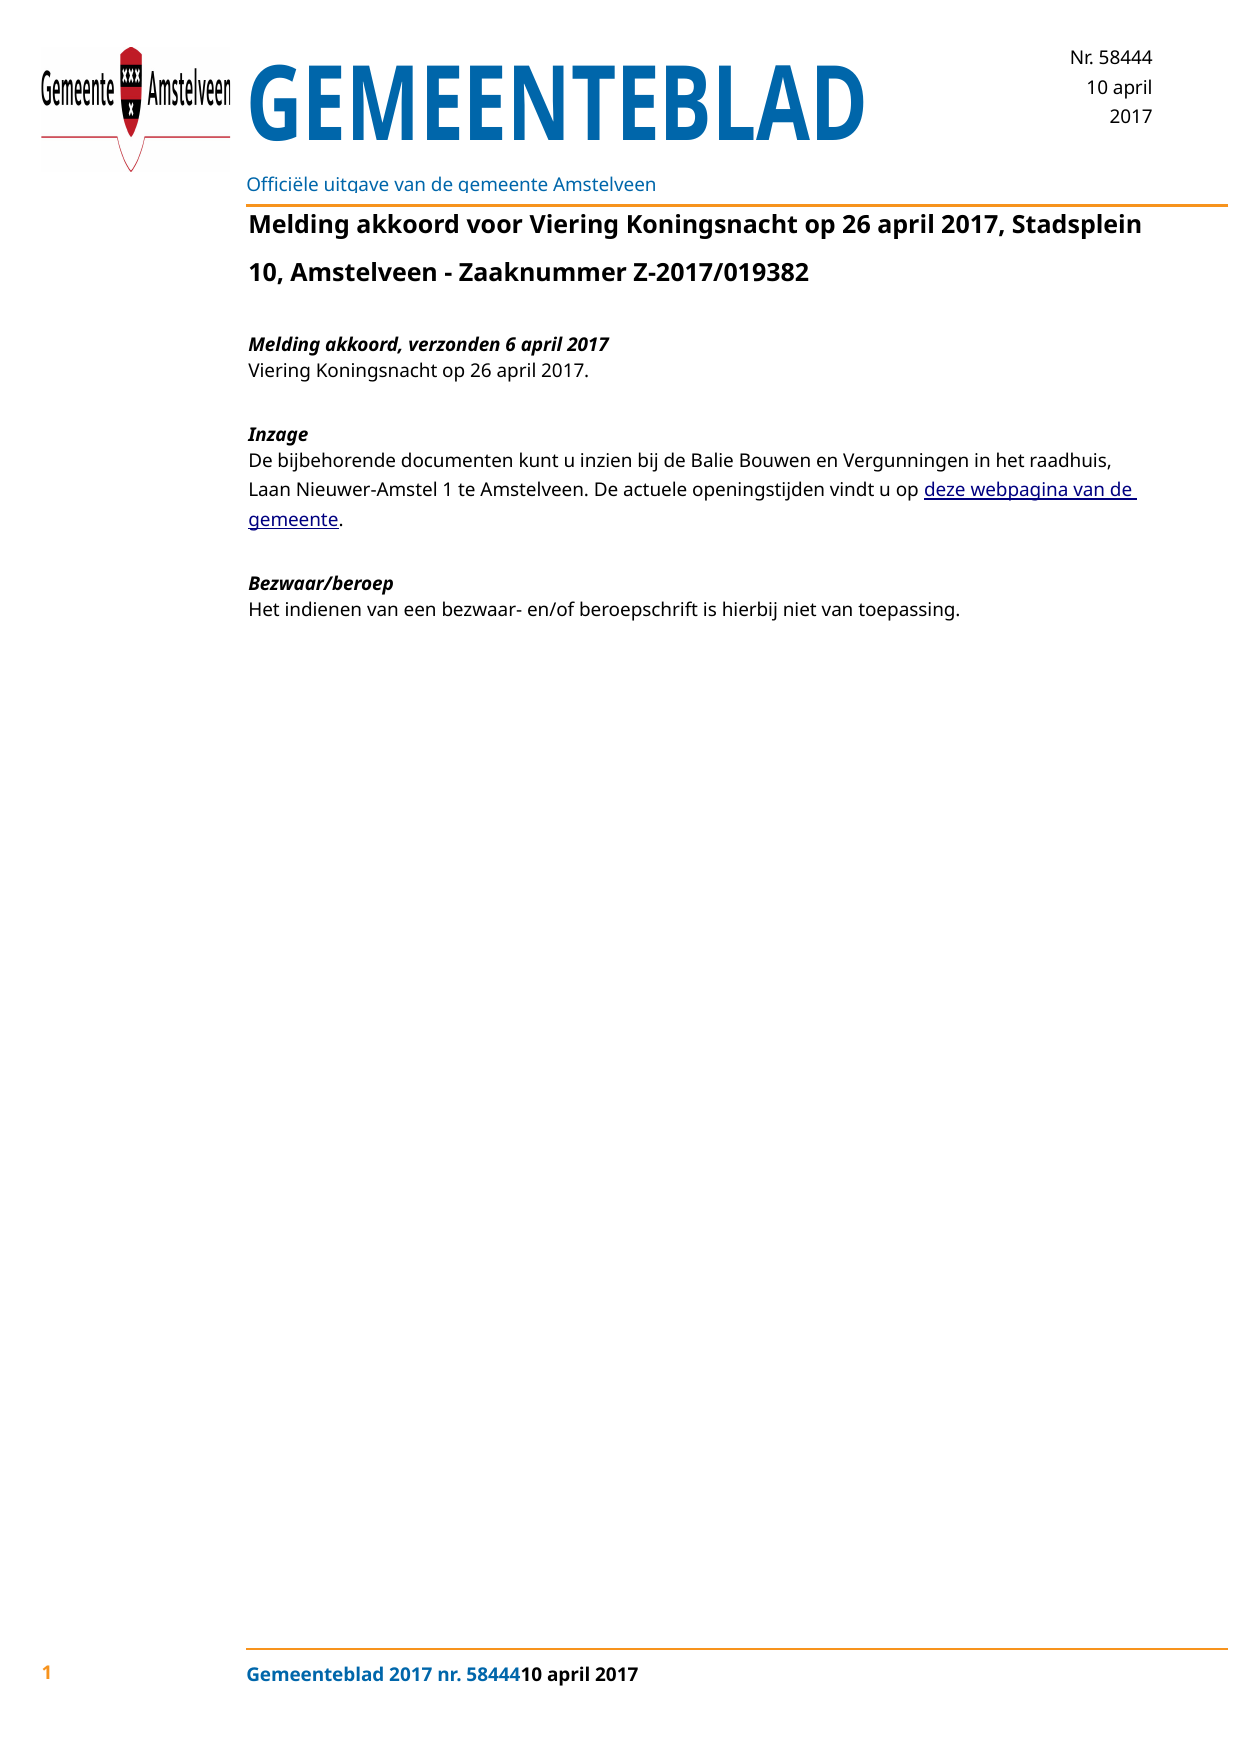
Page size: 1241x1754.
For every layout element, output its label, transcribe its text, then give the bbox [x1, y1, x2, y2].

picture [41, 47, 231, 172]
text Inzage [248, 421, 1152, 447]
text De bijbehorende documenten kunt u inzien bij de Balie Bouwen en Vergunningen in het raadhuis, Laan Nieuwer-Amstel 1 te Amstelveen. De actuele openingstijden vindt u op deze webpagina van de gemeente. [248, 447, 1152, 532]
text Bezwaar/beroep [248, 570, 1152, 596]
text Viering Koningsnacht op 26 april 2017. [248, 357, 1152, 383]
text Melding akkoord, verzonden 6 april 2017 [248, 331, 1152, 357]
text Melding akkoord voor Viering Koningsnacht op 26 april 2017, Stadsplein 10, Amstelveen - Zaaknummer Z-2017/019382 [248, 207, 1152, 288]
text Het indienen van een bezwaar- en/of beroepschrift is hierbij niet van toepassing. [248, 596, 1152, 621]
